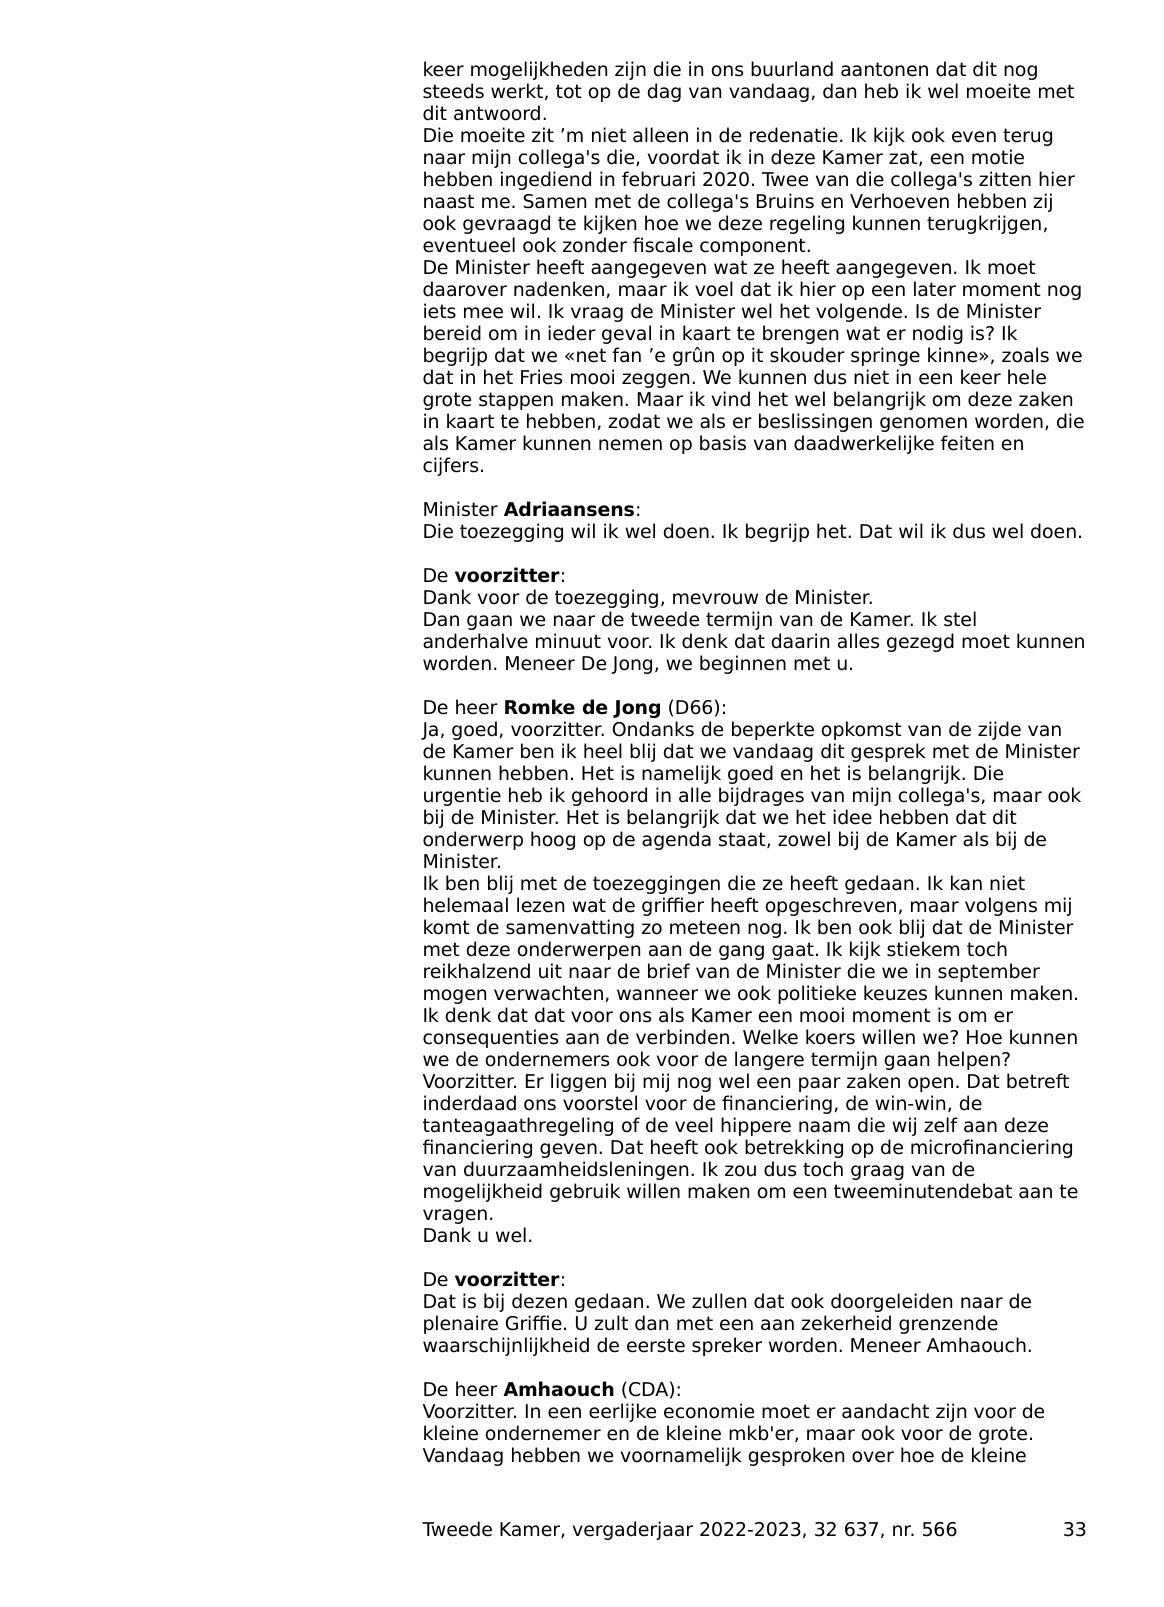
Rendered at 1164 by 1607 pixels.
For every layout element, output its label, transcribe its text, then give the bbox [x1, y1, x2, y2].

text Dank u wel. [422, 1224, 1087, 1247]
text Die moeite zit ’m niet alleen in de redenatie. Ik kijk ook even terug naar mijn collega's die, voordat ik in deze Kamer zat, een motie hebben ingediend in februari 2020. Twee van die collega's zitten hier naast me. Samen met de collega's Bruins en Verhoeven hebben zij ook gevraagd te kijken hoe we deze regeling kunnen terugkrijgen, eventueel ook zonder fiscale component. [422, 125, 1087, 257]
text Die toezegging wil ik wel doen. Ik begrijp het. Dat wil ik dus wel doen. [422, 521, 1087, 543]
text Dan gaan we naar de tweede termijn van de Kamer. Ik stel anderhalve minuut voor. Ik denk dat daarin alles gezegd moet kunnen worden. Meneer De Jong, we beginnen met u. [422, 609, 1087, 675]
text Minister Adriaansens: [422, 499, 1087, 521]
text Ja, goed, voorzitter. Ondanks de beperkte opkomst van de zijde van de Kamer ben ik heel blij dat we vandaag dit gesprek met de Minister kunnen hebben. Het is namelijk goed en het is belangrijk. Die urgentie heb ik gehoord in alle bijdrages van mijn collega's, maar ook bij de Minister. Het is belangrijk dat we het idee hebben dat dit onderwerp hoog op de agenda staat, zowel bij de Kamer als bij de Minister. [422, 719, 1087, 873]
text De voorzitter: [422, 565, 1087, 587]
text De voorzitter: [422, 1269, 1087, 1291]
text Voorzitter. Er liggen bij mij nog wel een paar zaken open. Dat betreft inderdaad ons voorstel voor de financiering, de win-win, de tanteagaathregeling of de veel hippere naam die wij zelf aan deze financiering geven. Dat heeft ook betrekking op de microfinanciering van duurzaamheidsleningen. Ik zou dus toch graag van de mogelijkheid gebruik willen maken om een tweeminutendebat aan te vragen. [422, 1071, 1087, 1224]
text De heer Romke de Jong (D66): [422, 697, 1087, 719]
text keer mogelijkheden zijn die in ons buurland aantonen dat dit nog steeds werkt, tot op de dag van vandaag, dan heb ik wel moeite met dit antwoord. [422, 59, 1087, 125]
text De Minister heeft aangegeven wat ze heeft aangegeven. Ik moet daarover nadenken, maar ik voel dat ik hier op een later moment nog iets mee wil. Ik vraag de Minister wel het volgende. Is de Minister bereid om in ieder geval in kaart te brengen wat er nodig is? Ik begrijp dat we «net fan ’e grûn op it skouder springe kinne», zoals we dat in het Fries mooi zeggen. We kunnen dus niet in een keer hele grote stappen maken. Maar ik vind het wel belangrijk om deze zaken in kaart te hebben, zodat we als er beslissingen genomen worden, die als Kamer kunnen nemen op basis van daadwerkelijke feiten en cijfers. [422, 257, 1087, 477]
text Voorzitter. In een eerlijke economie moet er aandacht zijn voor de kleine ondernemer en de kleine mkb'er, maar ook voor de grote. Vandaag hebben we voornamelijk gesproken over hoe de kleine [422, 1401, 1087, 1467]
text De heer Amhaouch (CDA): [422, 1379, 1087, 1401]
text Dat is bij dezen gedaan. We zullen dat ook doorgeleiden naar de plenaire Griffie. U zult dan met een aan zekerheid grenzende waarschijnlijkheid de eerste spreker worden. Meneer Amhaouch. [422, 1291, 1087, 1357]
text Dank voor de toezegging, mevrouw de Minister. [422, 587, 1087, 609]
text Ik ben blij met de toezeggingen die ze heeft gedaan. Ik kan niet helemaal lezen wat de griffier heeft opgeschreven, maar volgens mij komt de samenvatting zo meteen nog. Ik ben ook blij dat de Minister met deze onderwerpen aan de gang gaat. Ik kijk stiekem toch reikhalzend uit naar de brief van de Minister die we in september mogen verwachten, wanneer we ook politieke keuzes kunnen maken. Ik denk dat dat voor ons als Kamer een mooi moment is om er consequenties aan de verbinden. Welke koers willen we? Hoe kunnen we de ondernemers ook voor de langere termijn gaan helpen? [422, 873, 1087, 1071]
